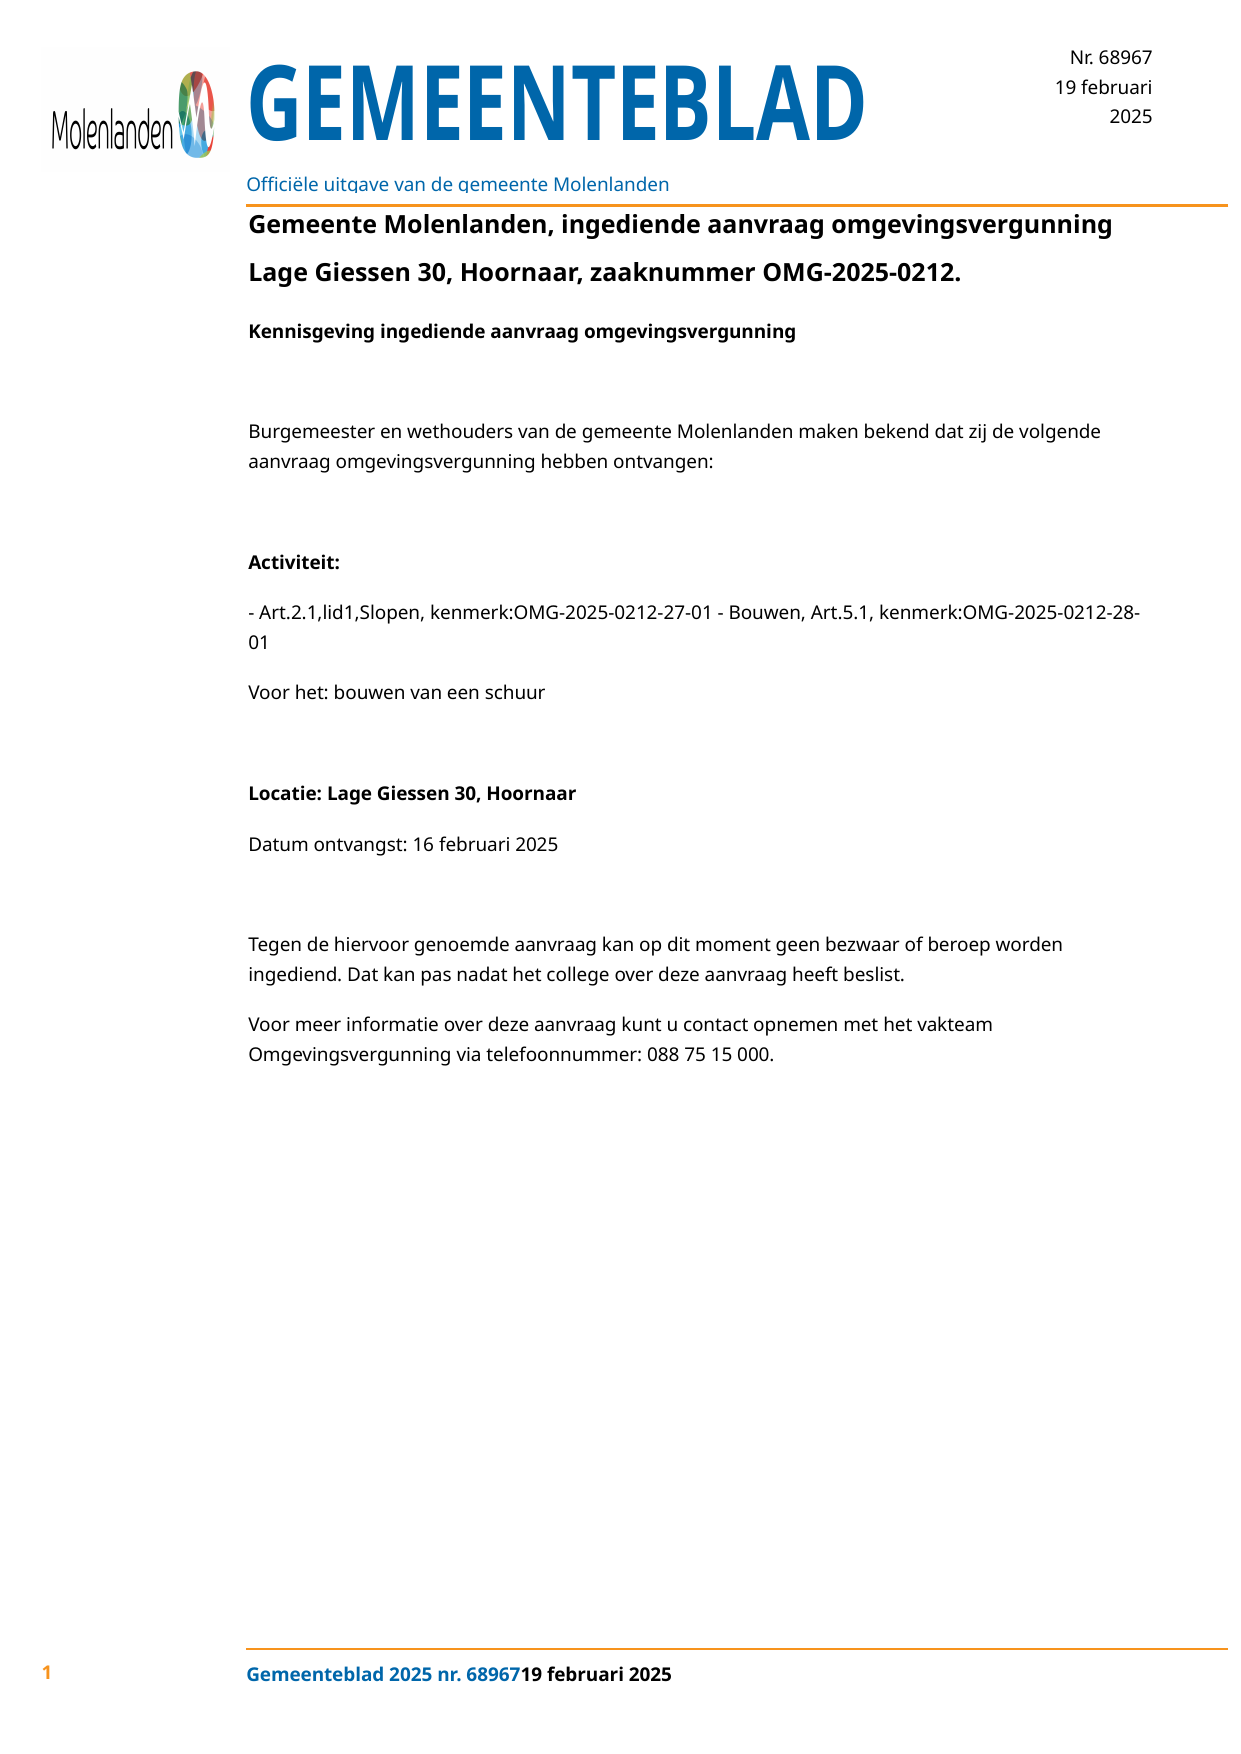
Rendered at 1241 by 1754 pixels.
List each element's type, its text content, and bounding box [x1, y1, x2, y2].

text Activiteit: [248, 549, 1152, 575]
text Tegen de hiervoor genoemde aanvraag kan op dit moment geen bezwaar of beroep worden ingediend. Dat kan pas nadat het college over deze aanvraag heeft beslist. [248, 932, 1152, 987]
text Voor meer informatie over deze aanvraag kunt u contact opnemen met het vakteam Omgevingsvergunning via telefoonnummer: 088 75 15 000. [248, 1012, 1152, 1067]
text - Art.2.1,lid1,Slopen, kenmerk:OMG-2025-0212-27-01 - Bouwen, Art.5.1, kenmerk:OMG-2025-0212-28-01 [248, 599, 1152, 655]
text Gemeente Molenlanden, ingediende aanvraag omgevingsvergunning Lage Giessen 30, Hoornaar, zaaknummer OMG-2025-0212. [248, 207, 1152, 288]
text Burgemeester en wethouders van de gemeente Molenlanden maken bekend dat zij de volgende aanvraag omgevingsvergunning hebben ontvangen: [248, 419, 1152, 474]
text Voor het: bouwen van een schuur [248, 679, 1152, 705]
text Datum ontvangst: 16 februari 2025 [248, 831, 1152, 857]
text Locatie: Lage Giessen 30, Hoornaar [248, 780, 1152, 806]
picture [41, 47, 231, 172]
text Kennisgeving ingediende aanvraag omgevingsvergunning [248, 318, 1152, 344]
